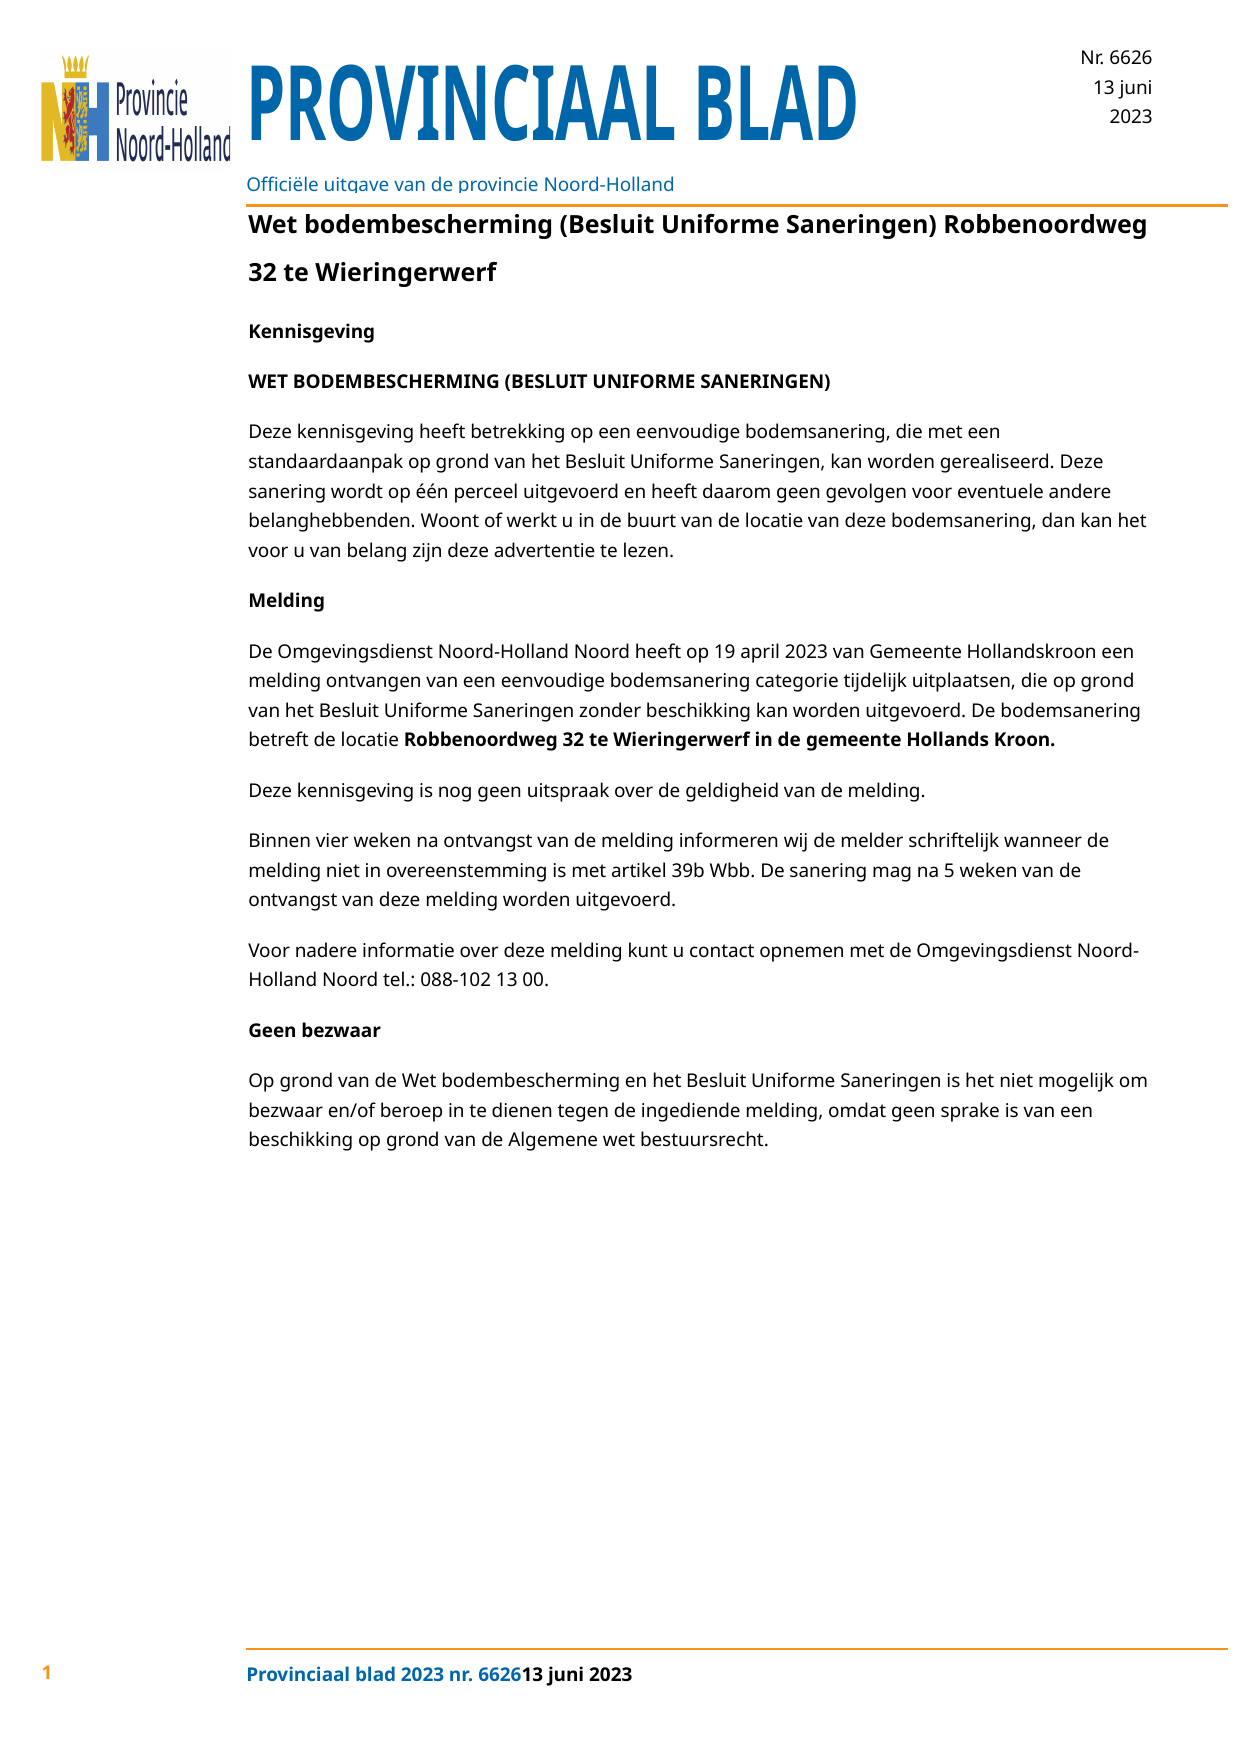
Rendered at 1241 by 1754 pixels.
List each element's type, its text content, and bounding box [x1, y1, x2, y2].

text De Omgevingsdienst Noord-Holland Noord heeft op 19 april 2023 van Gemeente Hollandskroon een melding ontvangen van een eenvoudige bodemsanering categorie tijdelijk uitplaatsen, die op grond van het Besluit Uniforme Saneringen zonder beschikking kan worden uitgevoerd. De bodemsanering betreft de locatie Robbenoordweg 32 te Wieringerwerf in de gemeente Hollands Kroon. [248, 638, 1152, 752]
text Deze kennisgeving heeft betrekking op een eenvoudige bodemsanering, die met een standaardaanpak op grond van het Besluit Uniforme Saneringen, kan worden gerealiseerd. Deze sanering wordt op één perceel uitgevoerd en heeft daarom geen gevolgen voor eventuele andere belanghebbenden. Woont of werkt u in de buurt van de locatie van deze bodemsanering, dan kan het voor u van belang zijn deze advertentie te lezen. [248, 419, 1152, 563]
text Binnen vier weken na ontvangst van de melding informeren wij de melder schriftelijk wanneer de melding niet in overeenstemming is met artikel 39b Wbb. De sanering mag na 5 weken van de ontvangst van deze melding worden uitgevoerd. [248, 827, 1152, 912]
text Deze kennisgeving is nog geen uitspraak over de geldigheid van de melding. [248, 777, 1152, 803]
picture [41, 47, 231, 172]
text Melding [248, 587, 1152, 613]
text Voor nadere informatie over deze melding kunt u contact opnemen met de Omgevingsdienst Noord-Holland Noord tel.: 088-102 13 00. [248, 937, 1152, 992]
text Kennisgeving [248, 318, 1152, 344]
text WET BODEMBESCHERMING (BESLUIT UNIFORME SANERINGEN) [248, 368, 1152, 394]
text Wet bodembescherming (Besluit Uniforme Saneringen) Robbenoordweg 32 te Wieringerwerf [248, 207, 1152, 288]
text Geen bezwaar [248, 1017, 1152, 1043]
text Op grond van de Wet bodembescherming en het Besluit Uniforme Saneringen is het niet mogelijk om bezwaar en/of beroep in te dienen tegen de ingediende melding, omdat geen sprake is van een beschikking op grond van de Algemene wet bestuursrecht. [248, 1067, 1152, 1152]
